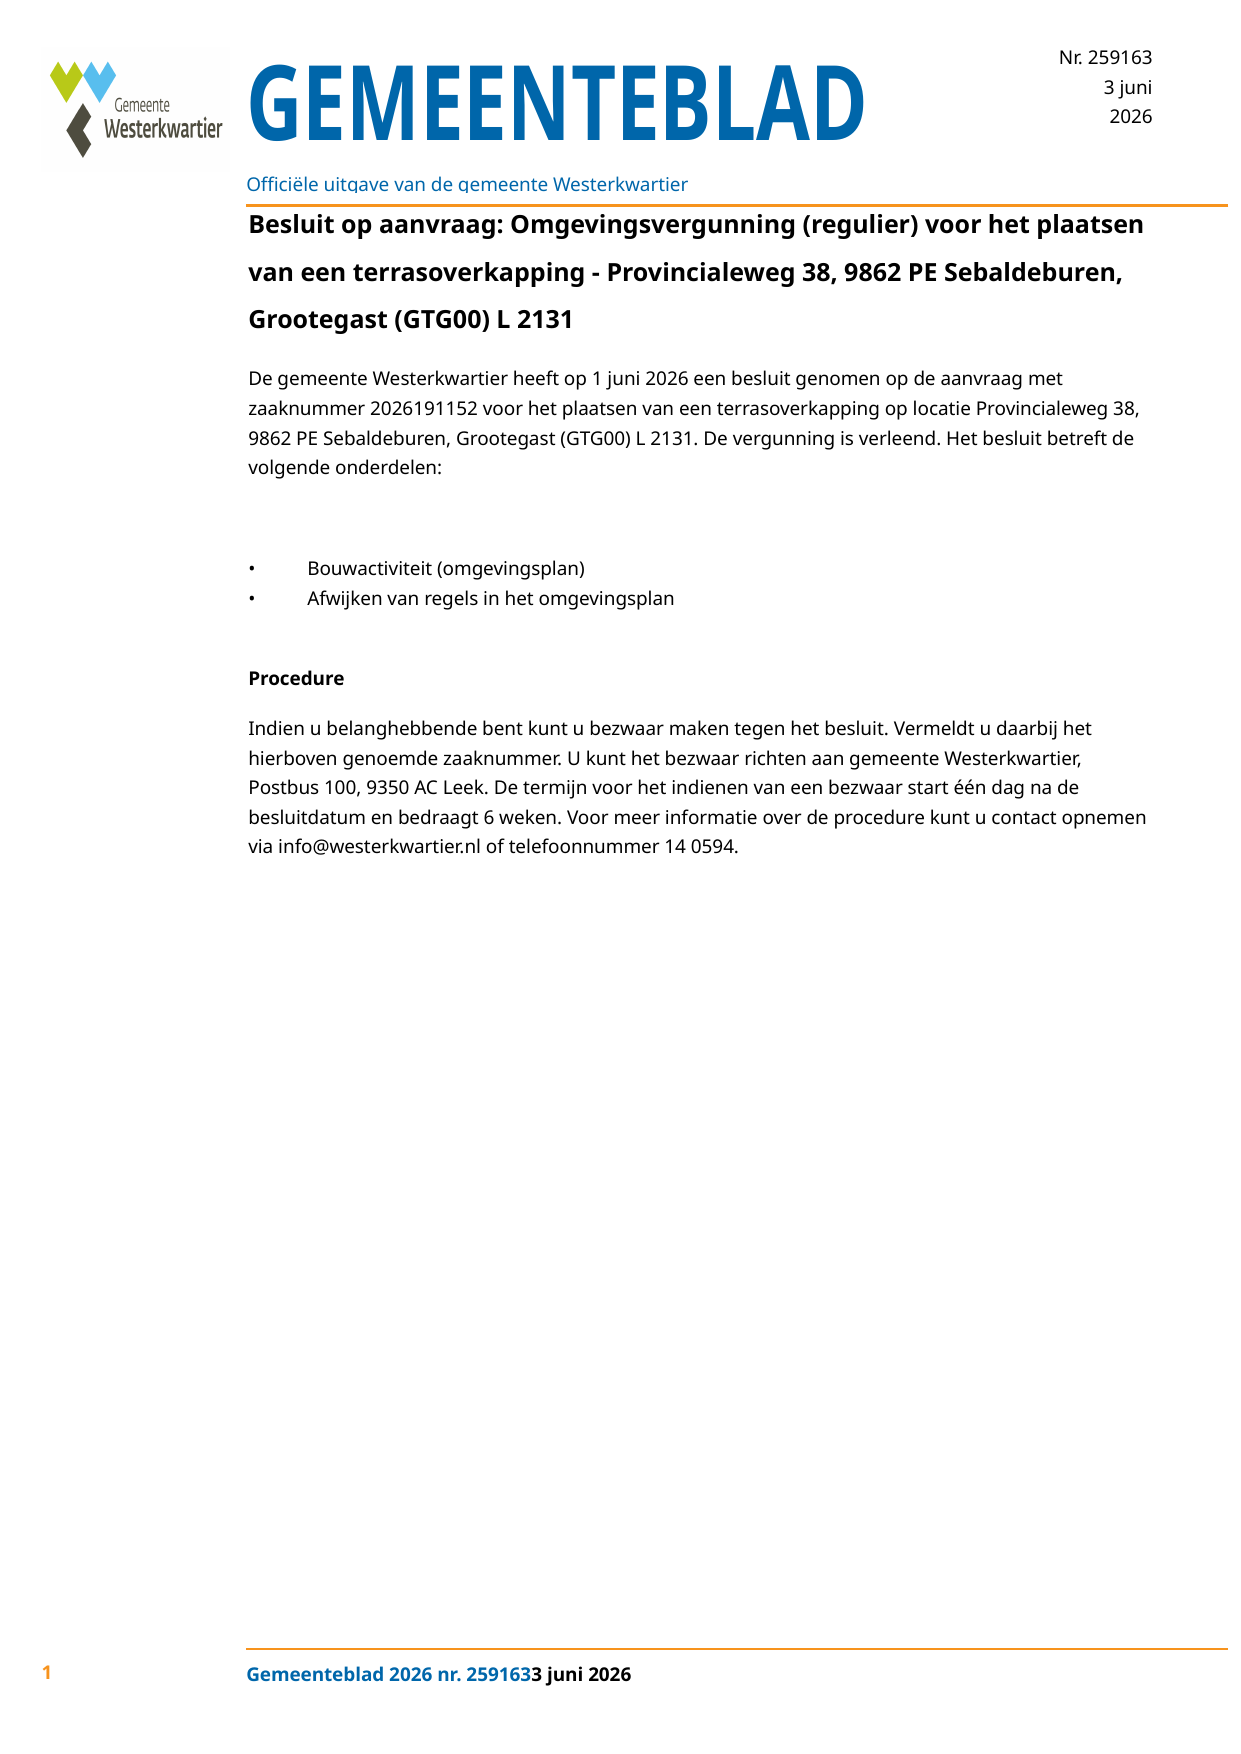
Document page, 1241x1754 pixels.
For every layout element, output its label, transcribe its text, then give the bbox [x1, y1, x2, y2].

picture [41, 47, 231, 172]
list Bouwactiviteit (omgevingsplan) [248, 555, 1152, 581]
text Besluit op aanvraag: Omgevingsvergunning (regulier) voor het plaatsen van een terrasoverkapping - Provincialeweg 38, 9862 PE Sebaldeburen, Grootegast (GTG00) L 2131 [248, 207, 1152, 336]
text De gemeente Westerkwartier heeft op 1 juni 2026 een besluit genomen op de aanvraag met zaaknummer 2026191152 voor het plaatsen van een terrasoverkapping op locatie Provincialeweg 38, 9862 PE Sebaldeburen, Grootegast (GTG00) L 2131. De vergunning is verleend. Het besluit betreft de volgende onderdelen: [248, 366, 1152, 480]
text Indien u belanghebbende bent kunt u bezwaar maken tegen het besluit. Vermeldt u daarbij het hierboven genoemde zaaknummer. U kunt het bezwaar richten aan gemeente Westerkwartier, Postbus 100, 9350 AC Leek. De termijn voor het indienen van een bezwaar start één dag na de besluitdatum en bedraagt 6 weken. Voor meer informatie over de procedure kunt u contact opnemen via info@westerkwartier.nl of telefoonnummer 14 0594. [248, 715, 1152, 859]
text Procedure [248, 665, 1152, 690]
list Afwijken van regels in het omgevingsplan [248, 585, 1152, 610]
